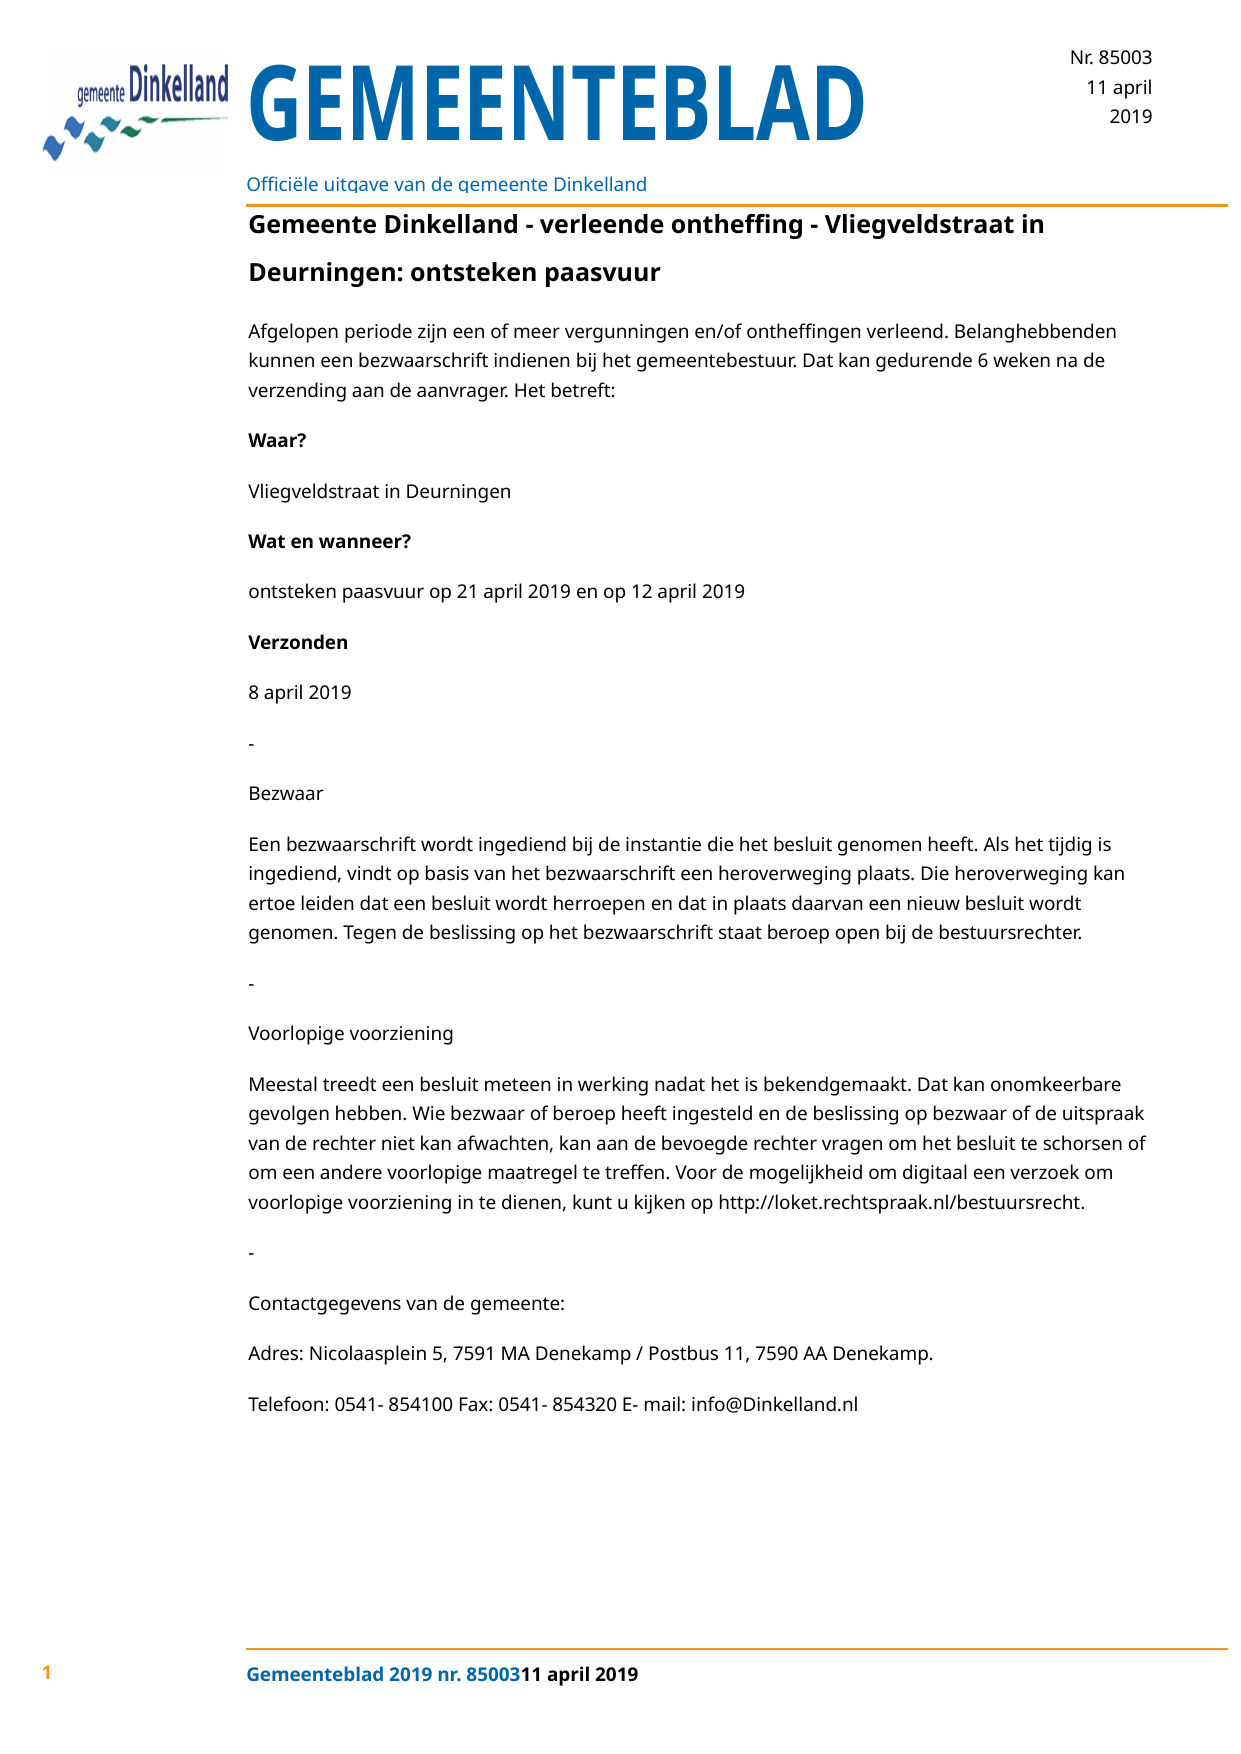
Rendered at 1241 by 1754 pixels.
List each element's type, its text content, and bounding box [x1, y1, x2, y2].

picture [41, 47, 231, 172]
text ontsteken paasvuur op 21 april 2019 en op 12 april 2019 [248, 579, 1152, 604]
text - [248, 1239, 1152, 1265]
text 8 april 2019 [248, 679, 1152, 705]
text Meestal treedt een besluit meteen in werking nadat het is bekendgemaakt. Dat kan onomkeerbare gevolgen hebben. Wie bezwaar of beroep heeft ingesteld en de beslissing op bezwaar of de uitspraak van de rechter niet kan afwachten, kan aan de bevoegde rechter vragen om het besluit te schorsen of om een andere voorlopige maatregel te treffen. Voor de mogelijkheid om digitaal een verzoek om voorlopige voorziening in te dienen, kunt u kijken op http://loket.rechtspraak.nl/bestuursrecht. [248, 1071, 1152, 1215]
text - [248, 730, 1152, 756]
text - [248, 970, 1152, 996]
text Vliegveldstraat in Deurningen [248, 478, 1152, 504]
text Waar? [248, 427, 1152, 453]
text Adres: Nicolaasplein 5, 7591 MA Denekamp / Postbus 11, 7590 AA Denekamp. [248, 1340, 1152, 1366]
text Verzonden [248, 629, 1152, 655]
text Afgelopen periode zijn een of meer vergunningen en/of ontheffingen verleend. Belanghebbenden kunnen een bezwaarschrift indienen bij het gemeentebestuur. Dat kan gedurende 6 weken na de verzending aan de aanvrager. Het betreft: [248, 318, 1152, 403]
text Contactgegevens van de gemeente: [248, 1290, 1152, 1316]
text Een bezwaarschrift wordt ingediend bij de instantie die het besluit genomen heeft. Als het tijdig is ingediend, vindt op basis van het bezwaarschrift een heroverweging plaats. Die heroverweging kan ertoe leiden dat een besluit wordt herroepen en dat in plaats daarvan een nieuw besluit wordt genomen. Tegen de beslissing op het bezwaarschrift staat beroep open bij de bestuursrechter. [248, 831, 1152, 945]
text Voorlopige voorziening [248, 1020, 1152, 1046]
text Bezwaar [248, 780, 1152, 806]
text Gemeente Dinkelland - verleende ontheffing - Vliegveldstraat in Deurningen: ontsteken paasvuur [248, 207, 1152, 288]
text Telefoon: 0541- 854100 Fax: 0541- 854320 E- mail: info@Dinkelland.nl [248, 1391, 1152, 1417]
text Wat en wanneer? [248, 528, 1152, 554]
